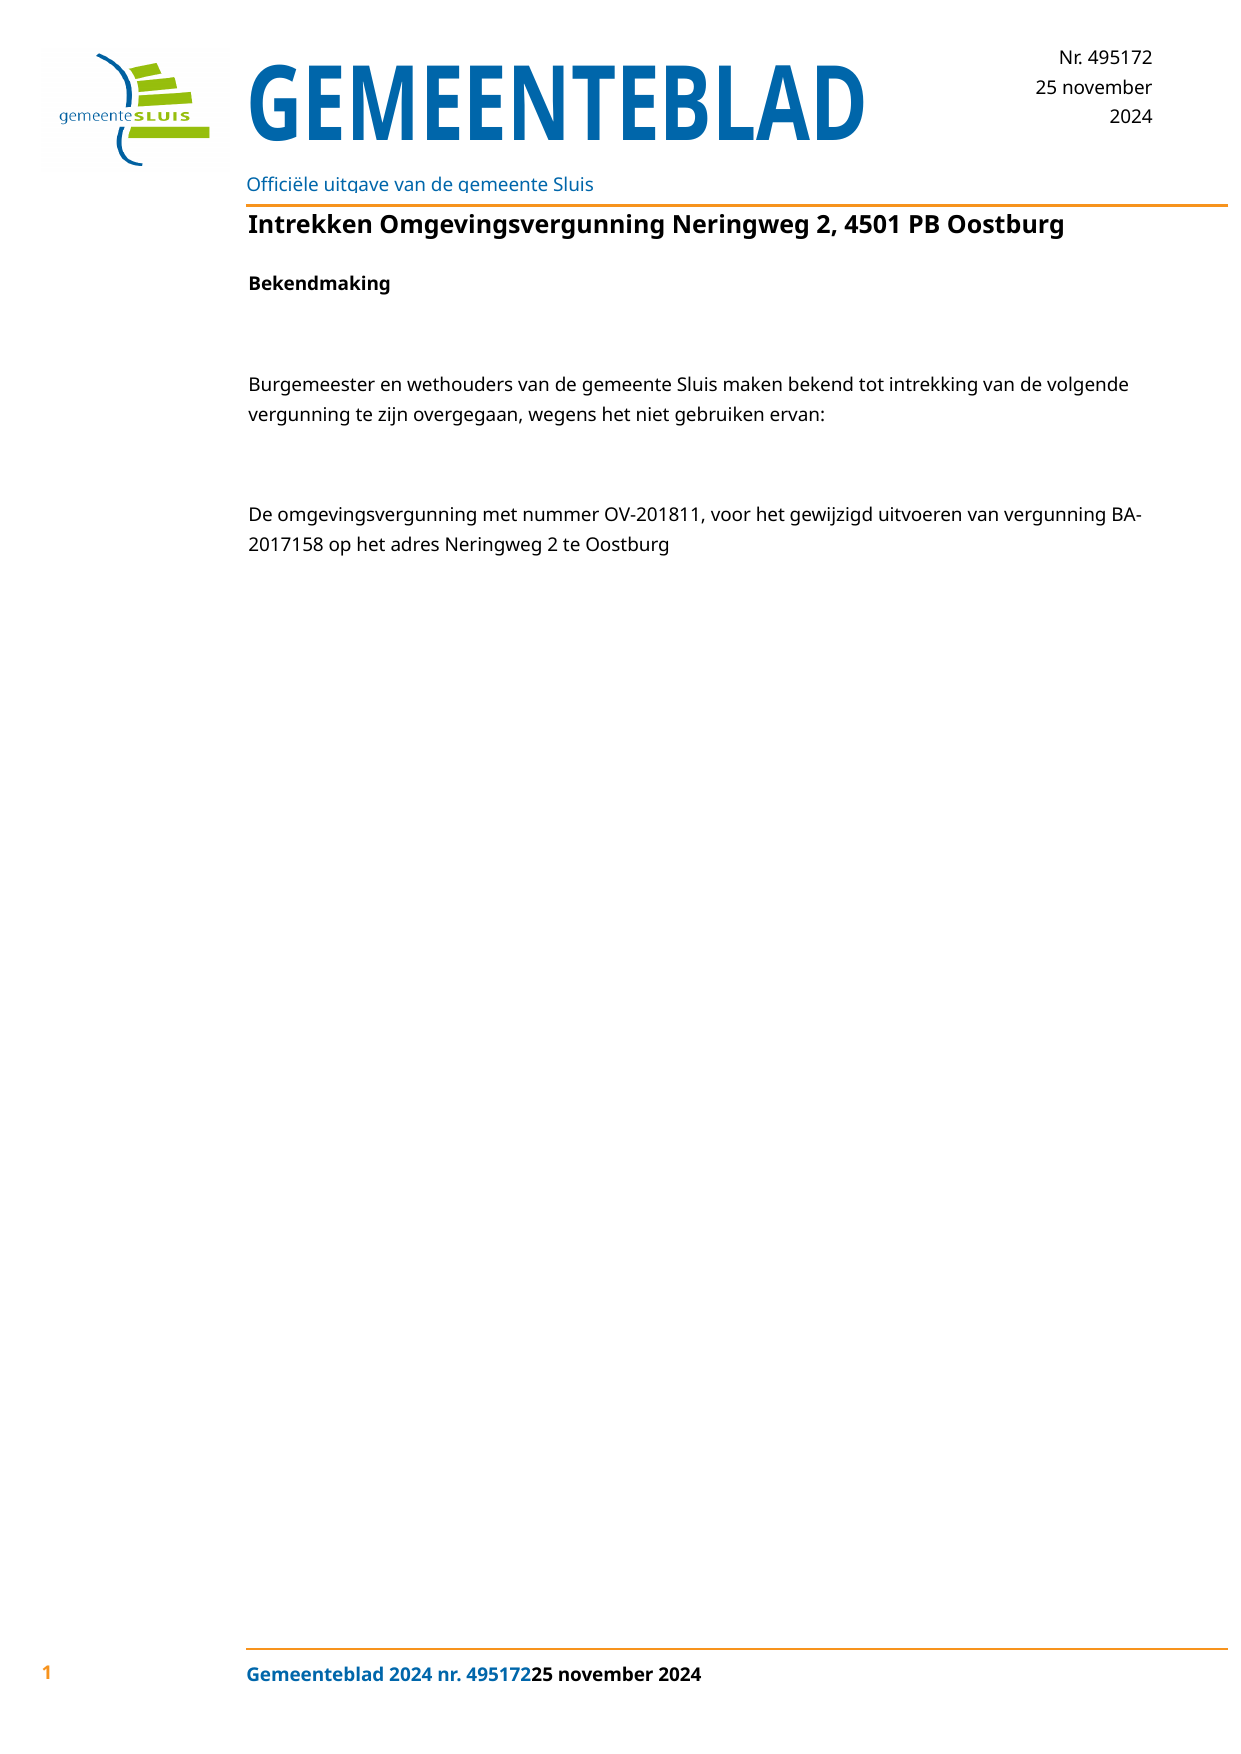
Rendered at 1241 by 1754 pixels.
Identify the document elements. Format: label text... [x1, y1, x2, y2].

picture [41, 47, 231, 172]
text De omgevingsvergunning met nummer OV-201811, voor het gewijzigd uitvoeren van vergunning BA-2017158 op het adres Neringweg 2 te Oostburg [248, 502, 1152, 557]
text Burgemeester en wethouders van de gemeente Sluis maken bekend tot intrekking van de volgende vergunning te zijn overgegaan, wegens het niet gebruiken ervan: [248, 371, 1152, 426]
text Intrekken Omgevingsvergunning Neringweg 2, 4501 PB Oostburg [248, 207, 1152, 241]
text Bekendmaking [248, 270, 1152, 296]
